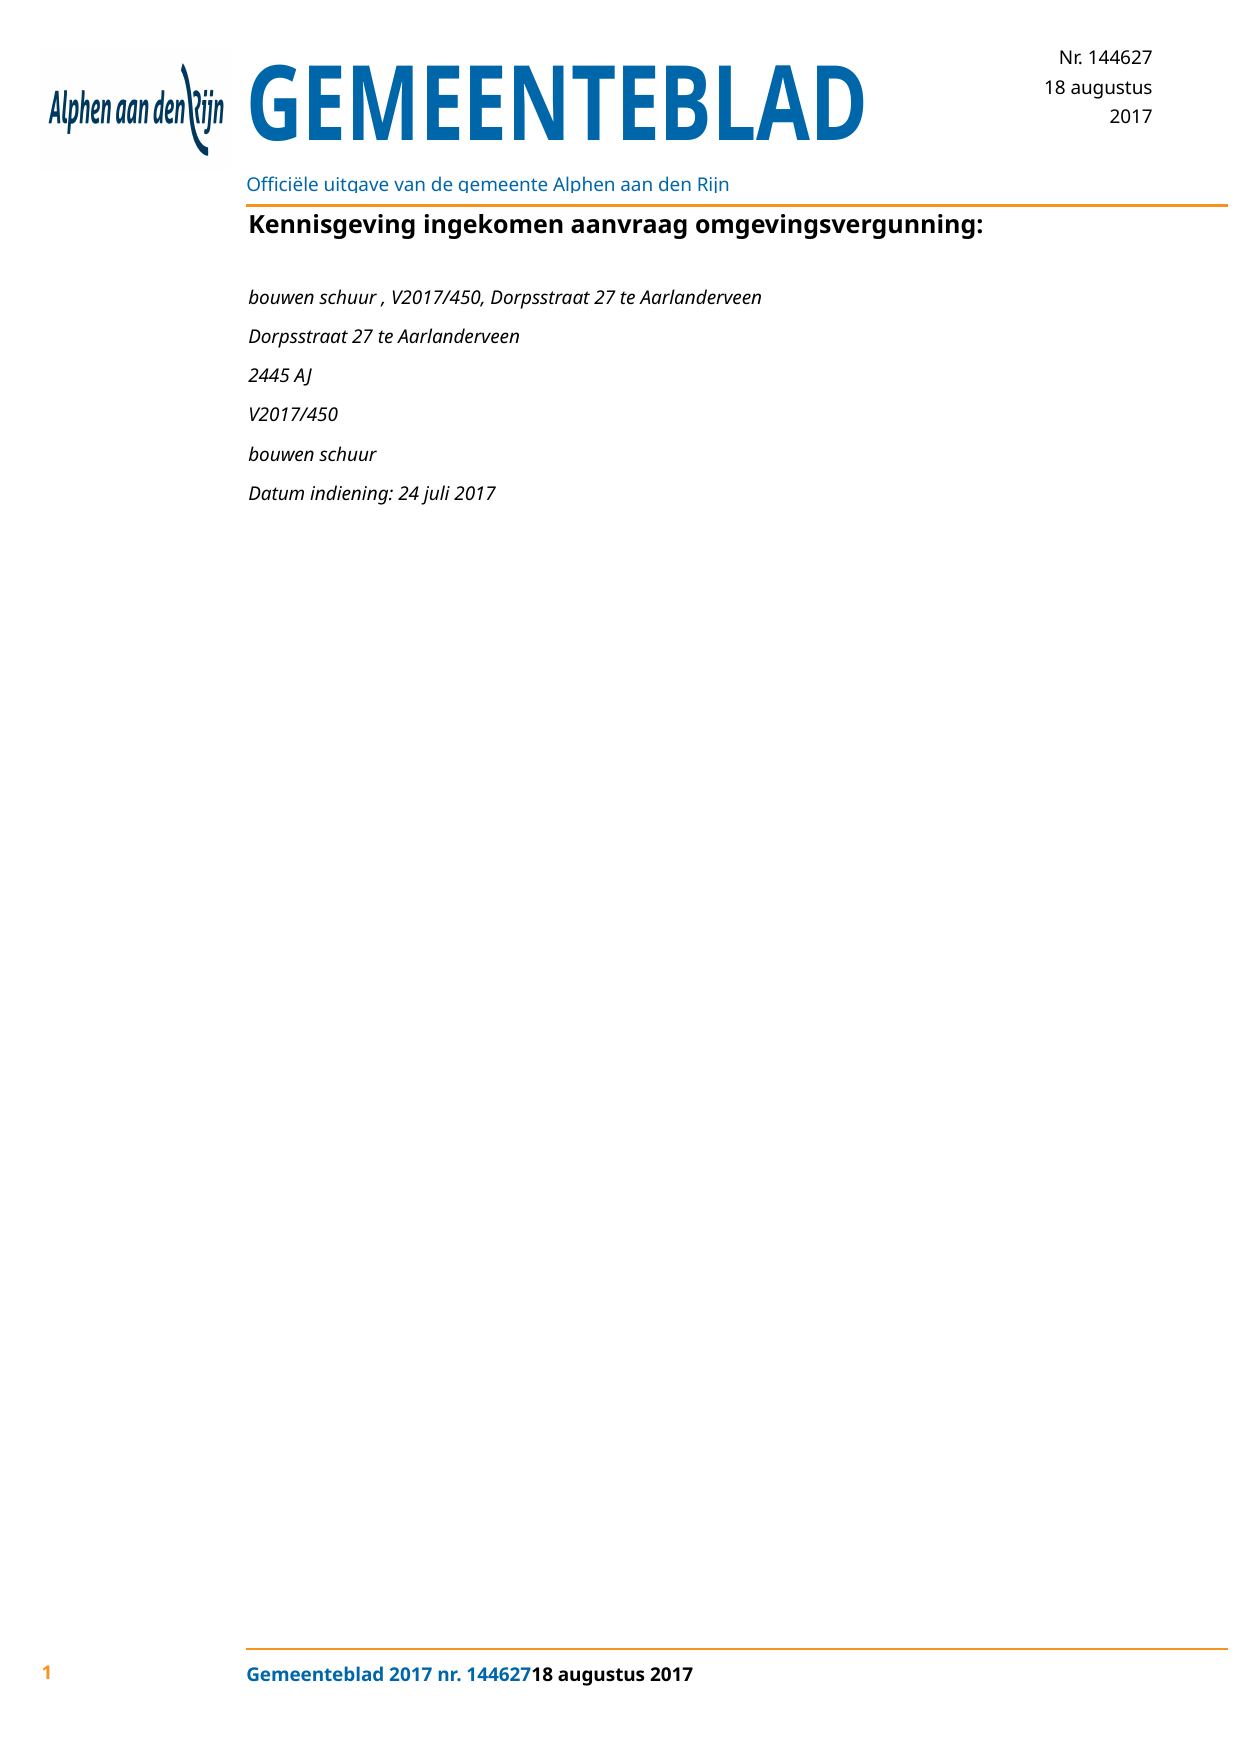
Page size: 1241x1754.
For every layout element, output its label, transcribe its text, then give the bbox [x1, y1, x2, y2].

text Kennisgeving ingekomen aanvraag omgevingsvergunning: [248, 207, 1152, 241]
text bouwen schuur , V2017/450, Dorpsstraat 27 te Aarlanderveen [248, 284, 1152, 309]
text V2017/450 [248, 402, 1152, 427]
picture [41, 47, 231, 172]
text 2445 AJ [248, 362, 1152, 388]
text Datum indiening: 24 juli 2017 [248, 480, 1152, 506]
text Dorpsstraat 27 te Aarlanderveen [248, 323, 1152, 349]
text bouwen schuur [248, 441, 1152, 467]
